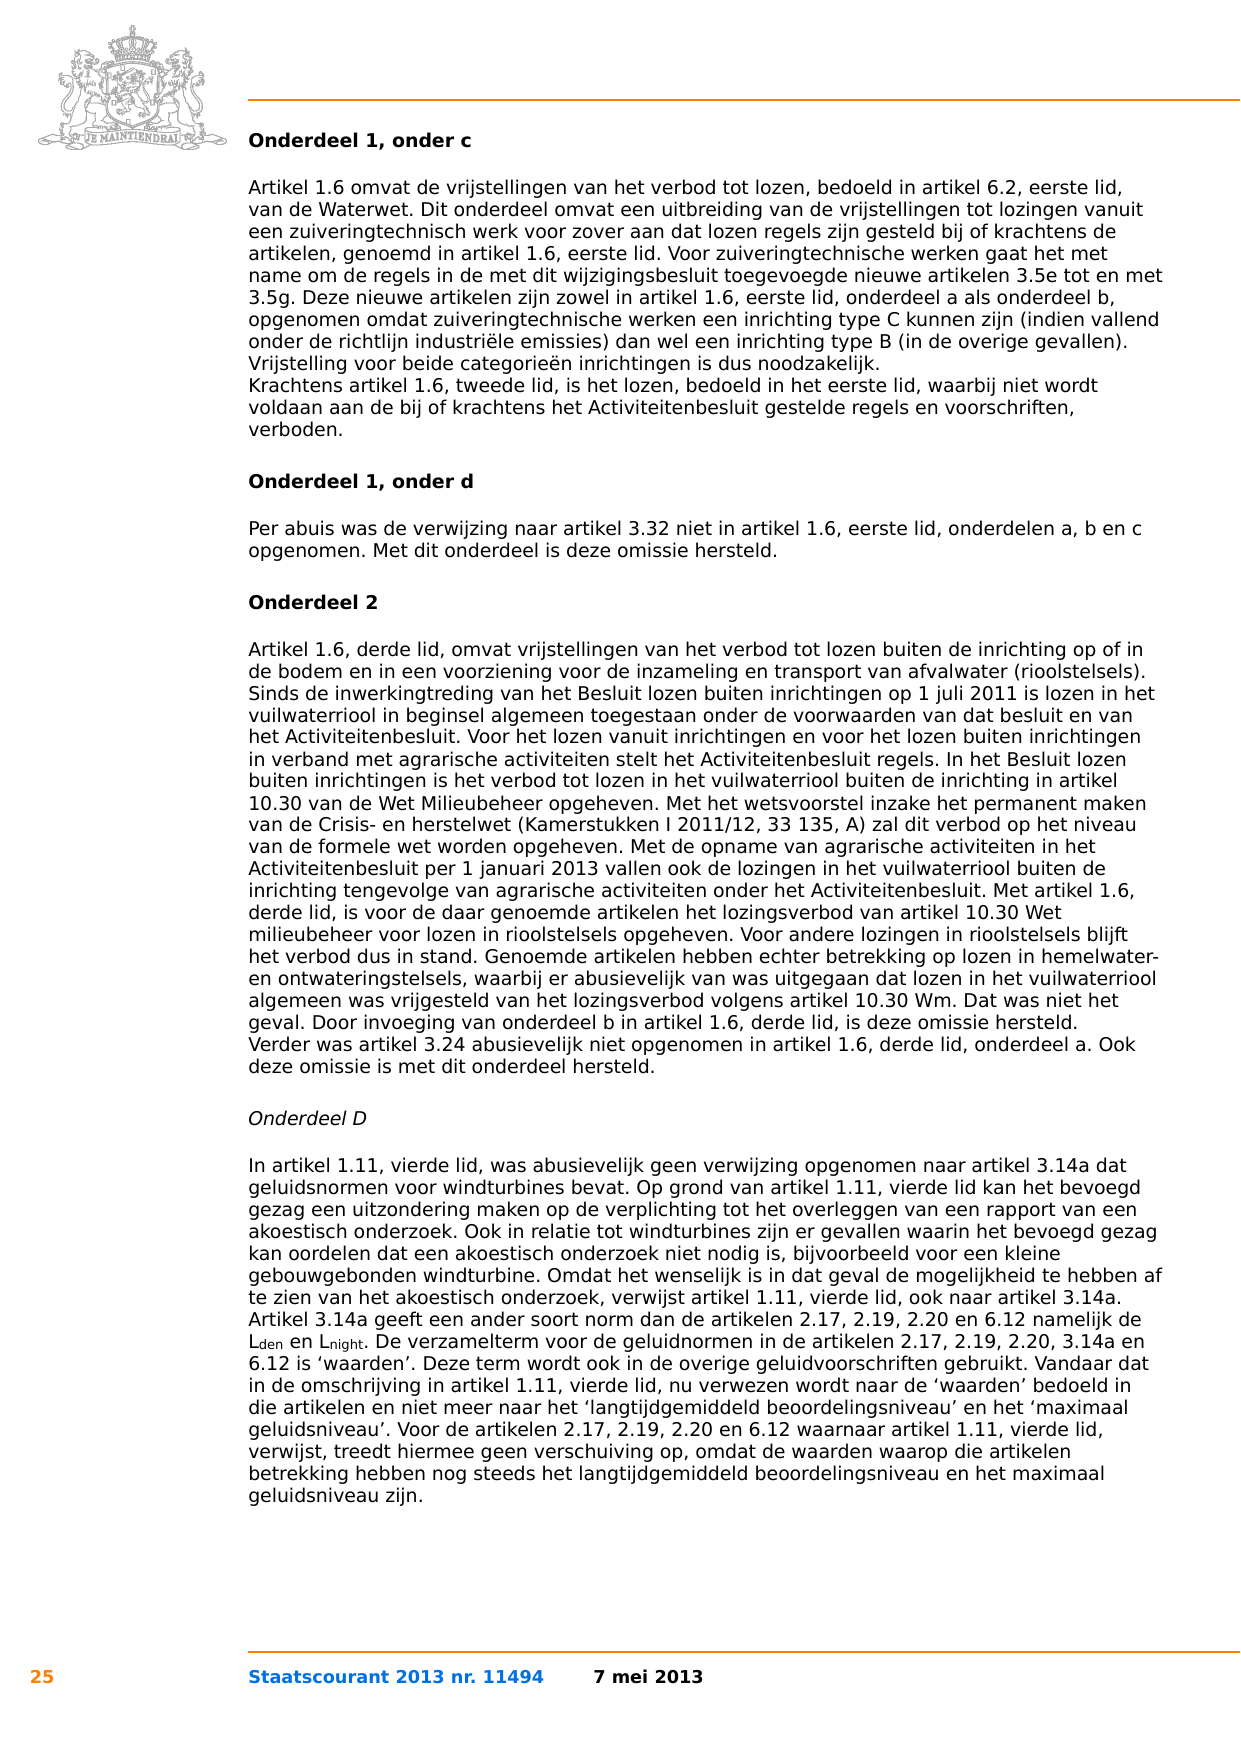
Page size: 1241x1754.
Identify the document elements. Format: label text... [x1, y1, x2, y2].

subtitle Onderdeel 1, onder d [248, 471, 1163, 493]
subtitle Onderdeel 2 [248, 592, 1163, 613]
text In artikel 1.11, vierde lid, was abusievelijk geen verwijzing opgenomen naar artikel 3.14a dat geluidsnormen voor windturbines bevat. Op grond van artikel 1.11, vierde lid kan het bevoegd gezag een uitzondering maken op de verplichting tot het overleggen van een rapport van een akoestisch onderzoek. Ook in relatie tot windturbines zijn er gevallen waarin het bevoegd gezag kan oordelen dat een akoestisch onderzoek niet nodig is, bijvoorbeeld voor een kleine gebouwgebonden windturbine. Omdat het wenselijk is in dat geval de mogelijkheid te hebben af te zien van het akoestisch onderzoek, verwijst artikel 1.11, vierde lid, ook naar artikel 3.14a. Artikel 3.14a geeft een ander soort norm dan de artikelen 2.17, 2.19, 2.20 en 6.12 namelijk de Lden en Lnight. De verzamelterm voor de geluidnormen in de artikelen 2.17, 2.19, 2.20, 3.14a en 6.12 is ‘waarden’. Deze term wordt ook in de overige geluidvoorschriften gebruikt. Vandaar dat in de omschrijving in artikel 1.11, vierde lid, nu verwezen wordt naar de ‘waarden’ bedoeld in die artikelen en niet meer naar het ‘langtijdgemiddeld beoordelingsniveau’ en het ‘maximaal geluidsniveau’. Voor de artikelen 2.17, 2.19, 2.20 en 6.12 waarnaar artikel 1.11, vierde lid, verwijst, treedt hiermee geen verschuiving op, omdat de waarden waarop die artikelen betrekking hebben nog steeds het langtijdgemiddeld beoordelingsniveau en het maximaal geluidsniveau zijn. [248, 1155, 1163, 1507]
text Artikel 1.6 omvat de vrijstellingen van het verbod tot lozen, bedoeld in artikel 6.2, eerste lid, van de Waterwet. Dit onderdeel omvat een uitbreiding van de vrijstellingen tot lozingen vanuit een zuiveringtechnisch werk voor zover aan dat lozen regels zijn gesteld bij of krachtens de artikelen, genoemd in artikel 1.6, eerste lid. Voor zuiveringtechnische werken gaat het met name om de regels in de met dit wijzigingsbesluit toegevoegde nieuwe artikelen 3.5e tot en met 3.5g. Deze nieuwe artikelen zijn zowel in artikel 1.6, eerste lid, onderdeel a als onderdeel b, opgenomen omdat zuiveringtechnische werken een inrichting type C kunnen zijn (indien vallend onder de richtlijn industriële emissies) dan wel een inrichting type B (in de overige gevallen). Vrijstelling voor beide categorieën inrichtingen is dus noodzakelijk. [248, 177, 1163, 375]
subtitle Onderdeel 1, onder c [248, 130, 1163, 152]
picture [38, 25, 227, 150]
text Artikel 1.6, derde lid, omvat vrijstellingen van het verbod tot lozen buiten de inrichting op of in de bodem en in een voorziening voor de inzameling en transport van afvalwater (rioolstelsels). Sinds de inwerkingtreding van het Besluit lozen buiten inrichtingen op 1 juli 2011 is lozen in het vuilwaterriool in beginsel algemeen toegestaan onder de voorwaarden van dat besluit en van het Activiteitenbesluit. Voor het lozen vanuit inrichtingen en voor het lozen buiten inrichtingen in verband met agrarische activiteiten stelt het Activiteitenbesluit regels. In het Besluit lozen buiten inrichtingen is het verbod tot lozen in het vuilwaterriool buiten de inrichting in artikel 10.30 van de Wet Milieubeheer opgeheven. Met het wetsvoorstel inzake het permanent maken van de Crisis- en herstelwet (Kamerstukken I 2011/12, 33 135, A) zal dit verbod op het niveau van de formele wet worden opgeheven. Met de opname van agrarische activiteiten in het Activiteitenbesluit per 1 januari 2013 vallen ook de lozingen in het vuilwaterriool buiten de inrichting tengevolge van agrarische activiteiten onder het Activiteitenbesluit. Met artikel 1.6, derde lid, is voor de daar genoemde artikelen het lozingsverbod van artikel 10.30 Wet milieubeheer voor lozen in rioolstelsels opgeheven. Voor andere lozingen in rioolstelsels blijft het verbod dus in stand. Genoemde artikelen hebben echter betrekking op lozen in hemelwater- en ontwateringstelsels, waarbij er abusievelijk van was uitgegaan dat lozen in het vuilwaterriool algemeen was vrijgesteld van het lozingsverbod volgens artikel 10.30 Wm. Dat was niet het geval. Door invoeging van onderdeel b in artikel 1.6, derde lid, is deze omissie hersteld. [248, 638, 1163, 1034]
text Krachtens artikel 1.6, tweede lid, is het lozen, bedoeld in het eerste lid, waarbij niet wordt voldaan aan de bij of krachtens het Activiteitenbesluit gestelde regels en voorschriften, verboden. [248, 375, 1163, 441]
subtitle Onderdeel D [248, 1108, 1163, 1130]
text Verder was artikel 3.24 abusievelijk niet opgenomen in artikel 1.6, derde lid, onderdeel a. Ook deze omissie is met dit onderdeel hersteld. [248, 1034, 1163, 1078]
text Per abuis was de verwijzing naar artikel 3.32 niet in artikel 1.6, eerste lid, onderdelen a, b en c opgenomen. Met dit onderdeel is deze omissie hersteld. [248, 518, 1163, 562]
